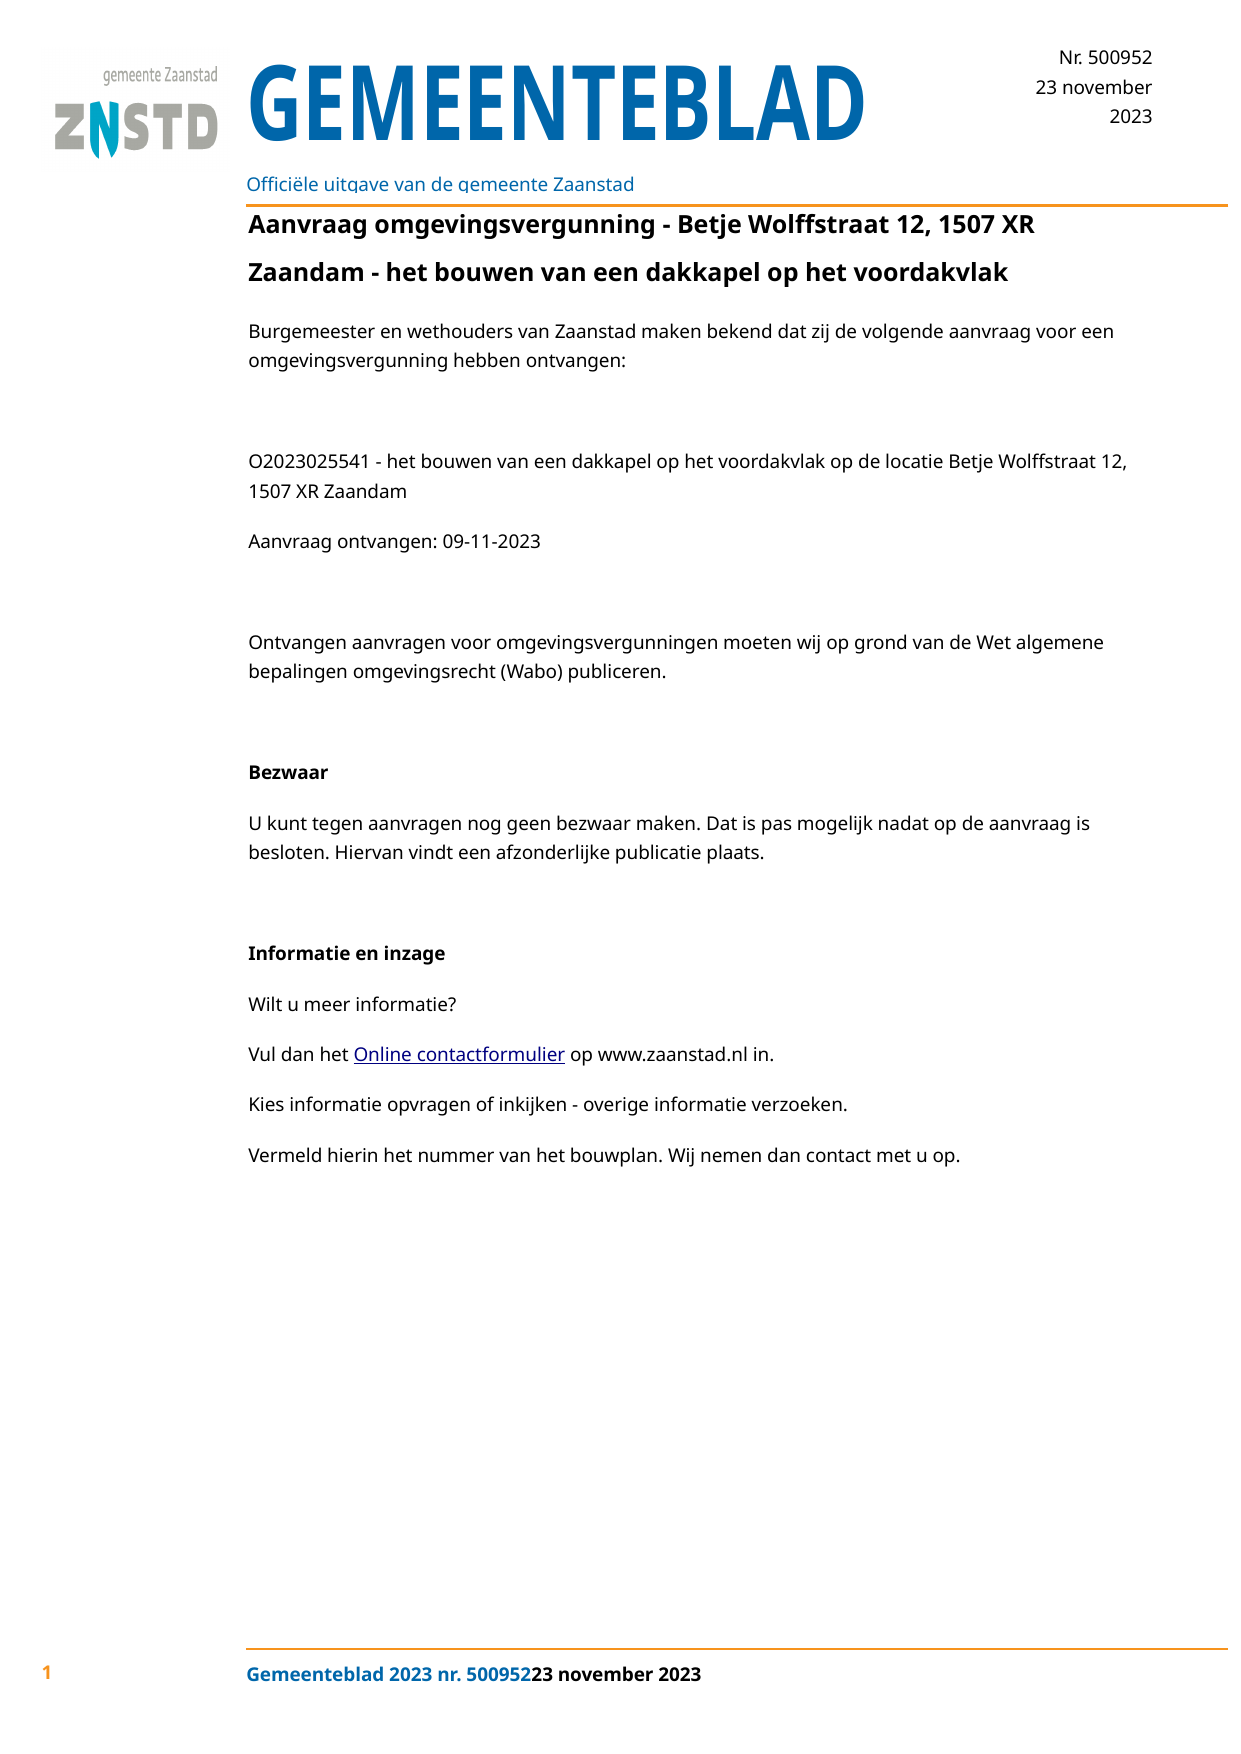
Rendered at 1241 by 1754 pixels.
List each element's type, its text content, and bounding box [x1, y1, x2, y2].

text O2023025541 - het bouwen van een dakkapel op het voordakvlak op de locatie Betje Wolffstraat 12, 1507 XR Zaandam [248, 448, 1152, 504]
text Vul dan het Online contactformulier op www.zaanstad.nl in. [248, 1041, 1152, 1067]
text U kunt tegen aanvragen nog geen bezwaar maken. Dat is pas mogelijk nadat op de aanvraag is besloten. Hiervan vindt een afzonderlijke publicatie plaats. [248, 810, 1152, 865]
text Ontvangen aanvragen voor omgevingsvergunningen moeten wij op grond van de Wet algemene bepalingen omgevingsrecht (Wabo) publiceren. [248, 629, 1152, 684]
text Kies informatie opvragen of inkijken - overige informatie verzoeken. [248, 1092, 1152, 1117]
text Bezwaar [248, 759, 1152, 785]
text Aanvraag omgevingsvergunning - Betje Wolffstraat 12, 1507 XR Zaandam - het bouwen van een dakkapel op het voordakvlak [248, 207, 1152, 288]
text Burgemeester en wethouders van Zaanstad maken bekend dat zij de volgende aanvraag voor een omgevingsvergunning hebben ontvangen: [248, 318, 1152, 373]
text Vermeld hierin het nummer van het bouwplan. Wij nemen dan contact met u op. [248, 1142, 1152, 1168]
text Wilt u meer informatie? [248, 991, 1152, 1017]
text Informatie en inzage [248, 940, 1152, 966]
picture [41, 47, 231, 172]
text Aanvraag ontvangen: 09-11-2023 [248, 528, 1152, 554]
